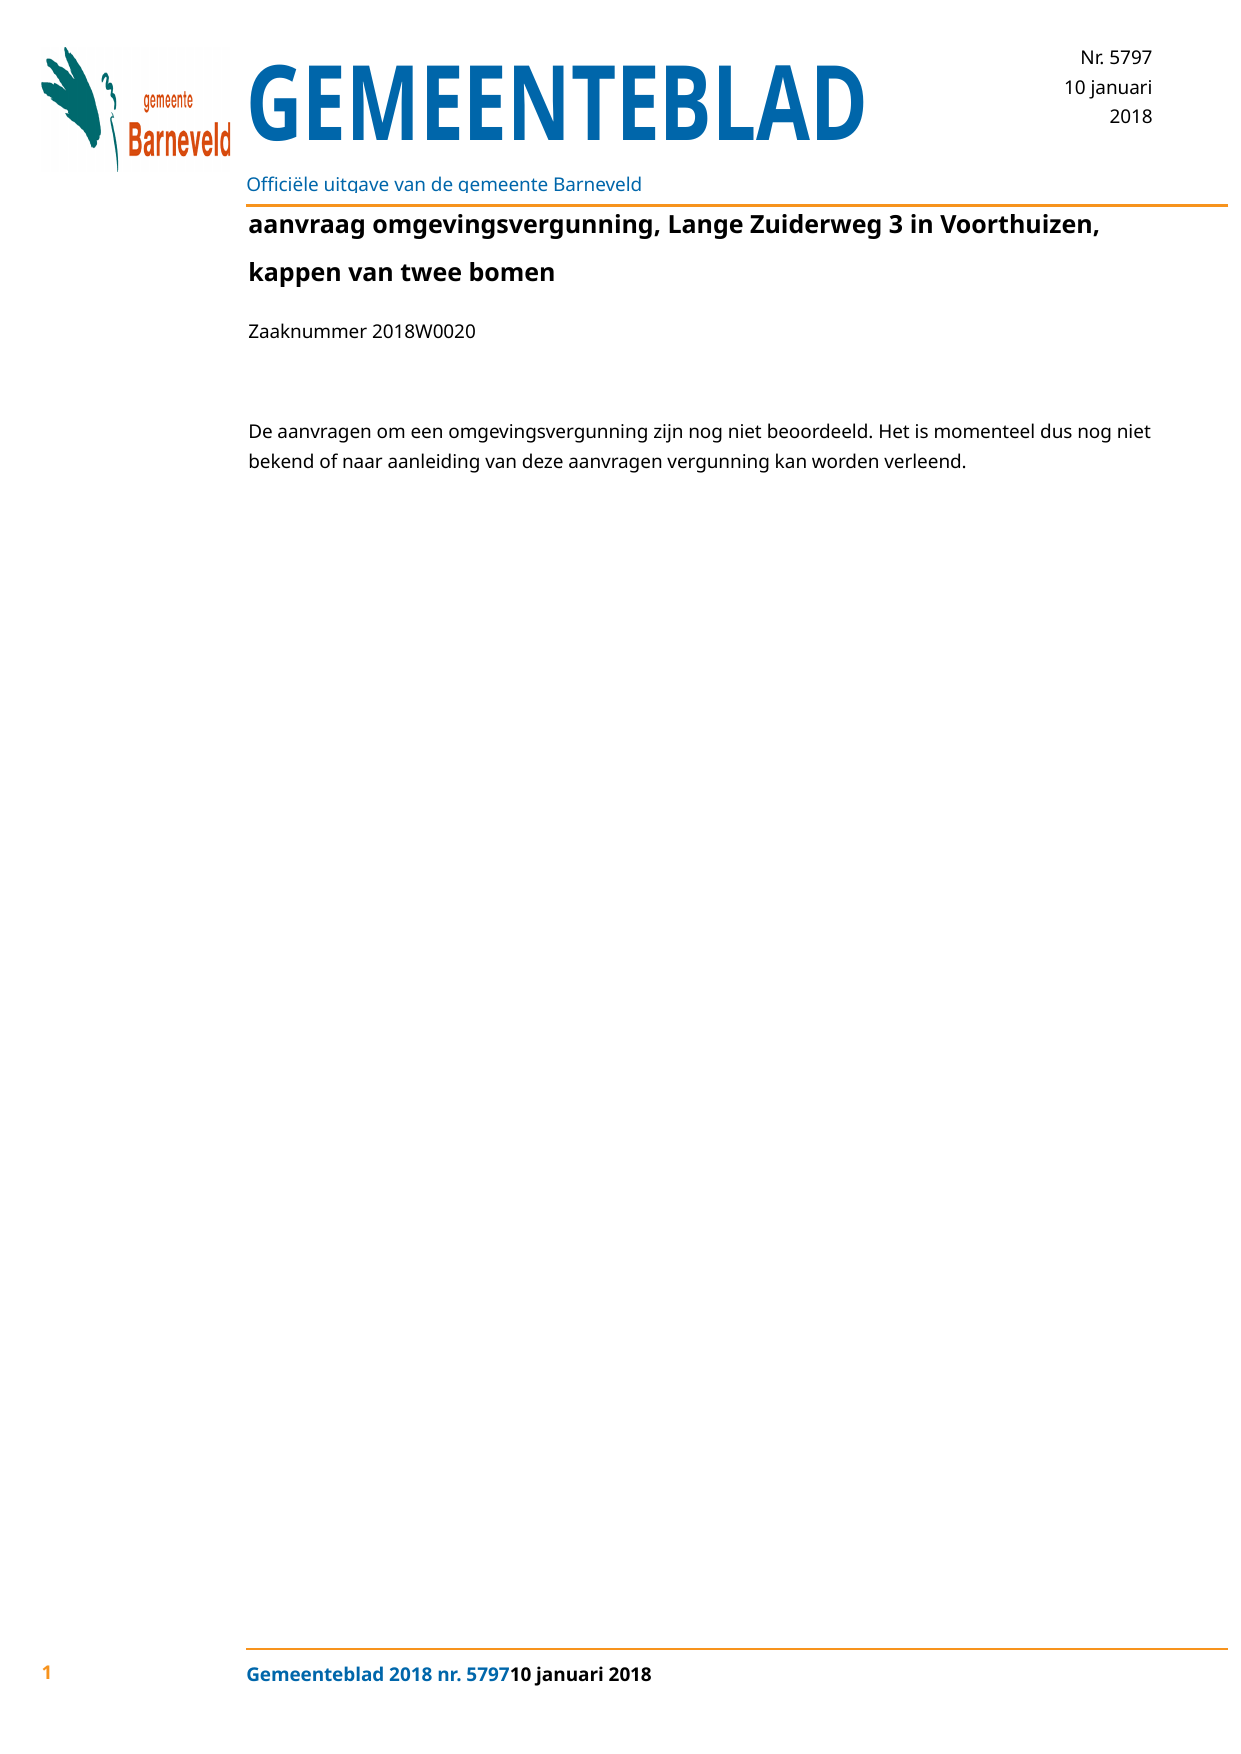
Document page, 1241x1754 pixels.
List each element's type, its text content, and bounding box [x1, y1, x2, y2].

text aanvraag omgevingsvergunning, Lange Zuiderweg 3 in Voorthuizen, kappen van twee bomen [248, 207, 1152, 288]
picture [41, 47, 231, 172]
text De aanvragen om een omgevingsvergunning zijn nog niet beoordeeld. Het is momenteel dus nog niet bekend of naar aanleiding van deze aanvragen vergunning kan worden verleend. [248, 419, 1152, 474]
text Zaaknummer 2018W0020 [248, 318, 1152, 344]
